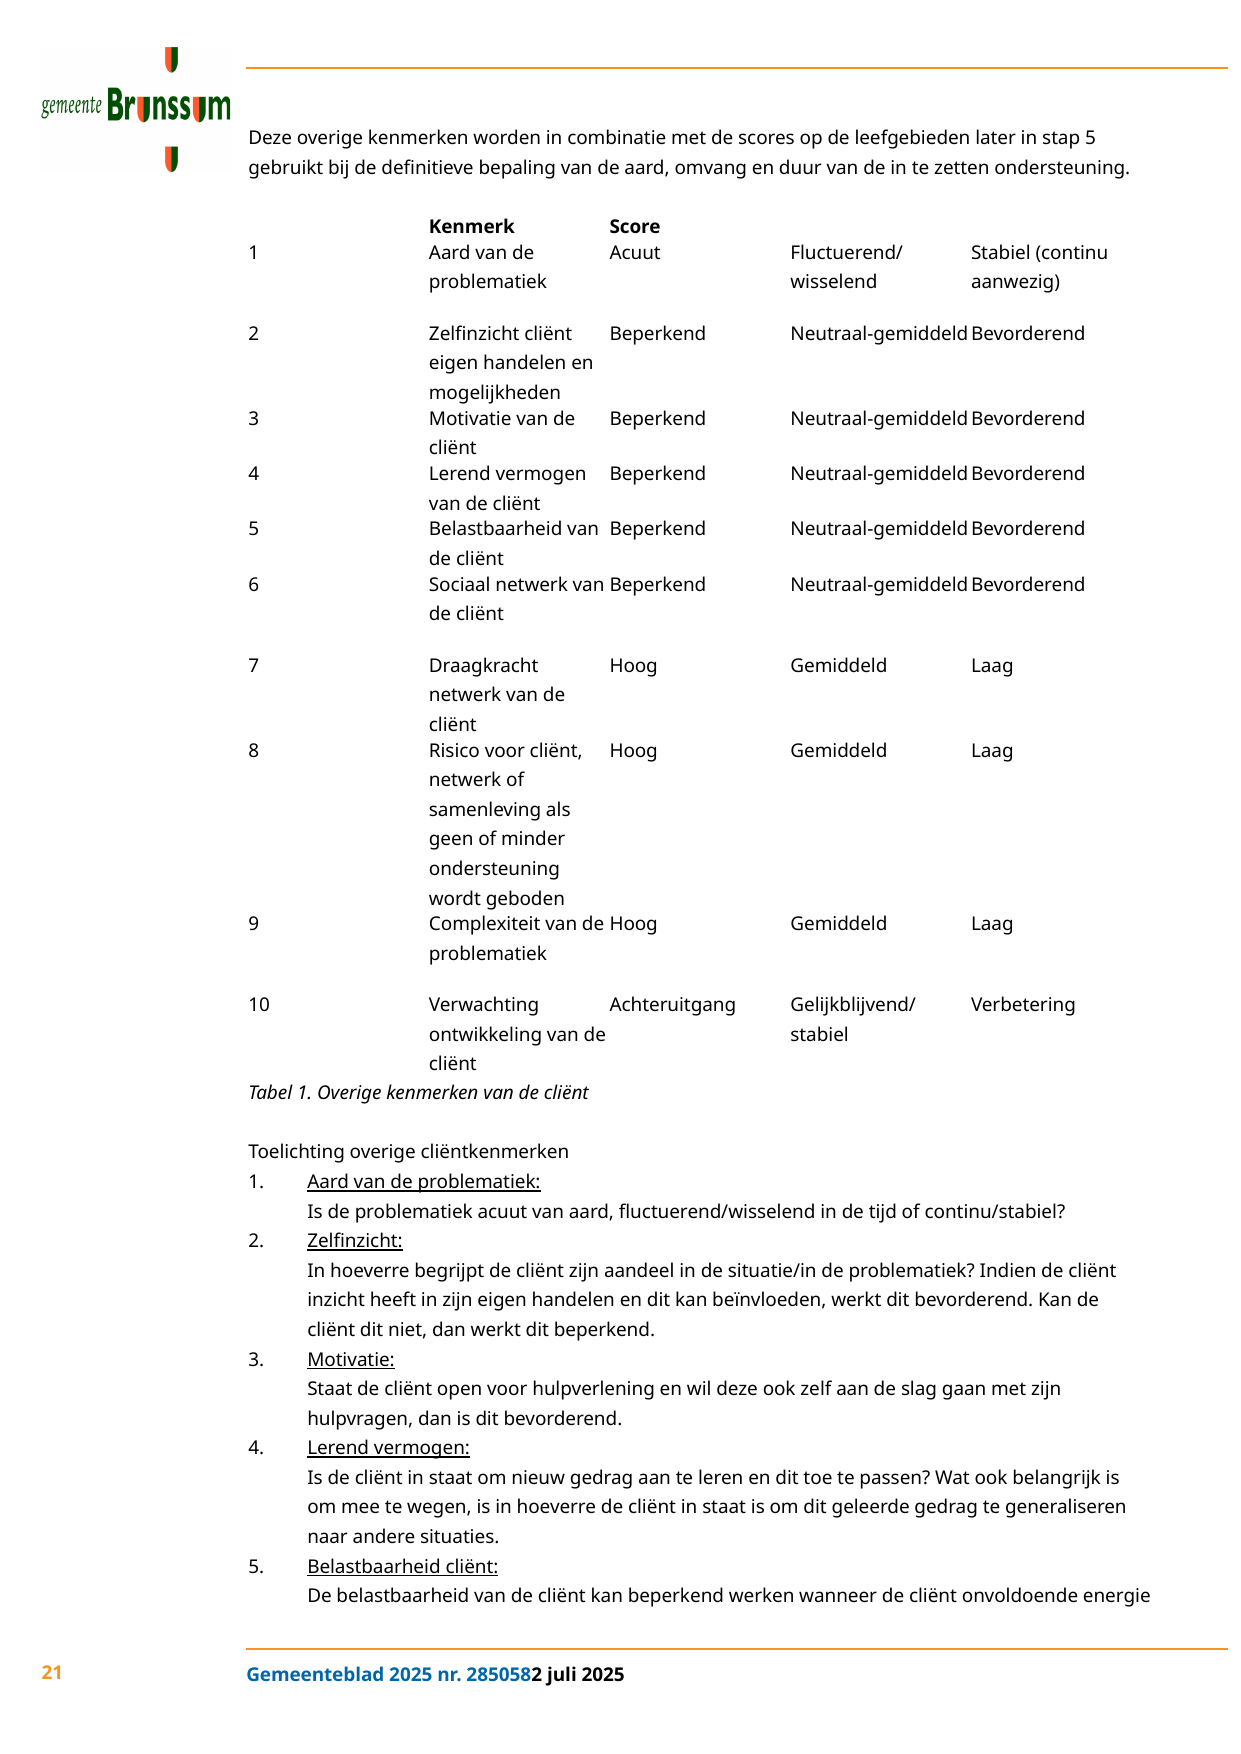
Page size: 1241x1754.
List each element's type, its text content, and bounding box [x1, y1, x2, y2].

table_cell 5 [248, 516, 429, 571]
table_cell Laag [971, 737, 1152, 910]
table_cell Beperkend [609, 320, 790, 405]
table_cell Bevorderend [971, 571, 1152, 626]
table_cell Draagkracht netwerk van de cliënt [429, 652, 609, 737]
text Tabel 1. Overige kenmerken van de cliënt [248, 1079, 1152, 1105]
table_cell Hoog [609, 910, 790, 966]
table_cell 10 [248, 991, 429, 1076]
table_cell Sociaal netwerk van de cliënt [429, 571, 609, 626]
table_cell Neutraal-gemiddeld [790, 571, 971, 626]
table_cell Stabiel (continu aanwezig) [971, 239, 1152, 294]
table_cell 9 [248, 910, 429, 966]
table_cell 4 [248, 460, 429, 516]
table_cell Verwachting ontwikkeling van de cliënt [429, 991, 609, 1076]
list Zelfinzicht: [248, 1227, 1152, 1253]
table_cell Bevorderend [971, 516, 1152, 571]
table_cell [248, 626, 1152, 652]
table_cell Hoog [609, 652, 790, 737]
table_cell Neutraal-gemiddeld [790, 460, 971, 516]
table_cell Bevorderend [971, 320, 1152, 405]
table_cell Zelfinzicht cliënt eigen handelen en mogelijkheden [429, 320, 609, 405]
table_cell Acuut [609, 239, 790, 294]
table_cell Gelijkblijvend/stabiel [790, 991, 971, 1076]
table_cell Risico voor cliënt, netwerk of samenleving als geen of minder ondersteuning wordt geboden [429, 737, 609, 910]
table_cell Gemiddeld [790, 652, 971, 737]
table_cell Beperkend [609, 571, 790, 626]
table_cell [248, 966, 1152, 991]
table_cell Beperkend [609, 460, 790, 516]
table_cell 8 [248, 737, 429, 910]
list Aard van de problematiek: [248, 1168, 1152, 1194]
table_cell [248, 294, 1152, 320]
table_header Kenmerk [429, 213, 609, 239]
table_cell Neutraal-gemiddeld [790, 320, 971, 405]
table_cell 2 [248, 320, 429, 405]
table_cell Gemiddeld [790, 737, 971, 910]
table_cell 3 [248, 405, 429, 460]
table_cell Motivatie van de cliënt [429, 405, 609, 460]
table_cell Beperkend [609, 516, 790, 571]
table_cell Verbetering [971, 991, 1152, 1076]
table_cell Bevorderend [971, 460, 1152, 516]
table_cell Neutraal-gemiddeld [790, 516, 971, 571]
table_header Score [609, 213, 1152, 239]
picture [41, 47, 231, 172]
table_cell Achteruitgang [609, 991, 790, 1076]
list Is de cliënt in staat om nieuw gedrag aan te leren en dit toe te passen? Wat ook belangrijk is om mee te wegen, is in hoeverre de cliënt in staat is om dit geleerde gedrag te generaliseren naar andere situaties. [248, 1464, 1152, 1549]
table_cell Fluctuerend/wisselend [790, 239, 971, 294]
table_cell 1 [248, 239, 429, 294]
table_cell Neutraal-gemiddeld [790, 405, 971, 460]
table_cell Lerend vermogen van de cliënt [429, 460, 609, 516]
list Is de problematiek acuut van aard, fluctuerend/wisselend in de tijd of continu/stabiel? [248, 1198, 1152, 1224]
table_cell Laag [971, 652, 1152, 737]
table_cell Laag [971, 910, 1152, 966]
table_cell 7 [248, 652, 429, 737]
list In hoeverre begrijpt de cliënt zijn aandeel in de situatie/in de problematiek? Indien de cliënt inzicht heeft in zijn eigen handelen en dit kan beïnvloeden, werkt dit bevorderend. Kan de cliënt dit niet, dan werkt dit beperkend. [248, 1257, 1152, 1342]
table_cell Belastbaarheid van de cliënt [429, 516, 609, 571]
list Lerend vermogen: [248, 1434, 1152, 1460]
list Motivatie: [248, 1346, 1152, 1372]
table_header [248, 213, 429, 239]
list Staat de cliënt open voor hulpverlening en wil deze ook zelf aan de slag gaan met zijn hulpvragen, dan is dit bevorderend. [248, 1375, 1152, 1431]
table_cell Gemiddeld [790, 910, 971, 966]
text Toelichting overige cliëntkenmerken [248, 1139, 1152, 1164]
list Belastbaarheid cliënt: [248, 1553, 1152, 1579]
table_cell Bevorderend [971, 405, 1152, 460]
table_cell Beperkend [609, 405, 790, 460]
table_cell 6 [248, 571, 429, 626]
table_cell Complexiteit van de problematiek [429, 910, 609, 966]
text Deze overige kenmerken worden in combinatie met de scores op de leefgebieden later in stap 5 gebruikt bij de definitieve bepaling van de aard, omvang en duur van de in te zetten ondersteuning. [248, 124, 1152, 180]
list De belastbaarheid van de cliënt kan beperkend werken wanneer de cliënt onvoldoende energie [248, 1582, 1152, 1608]
table_cell Hoog [609, 737, 790, 910]
table_cell Aard van de problematiek [429, 239, 609, 294]
